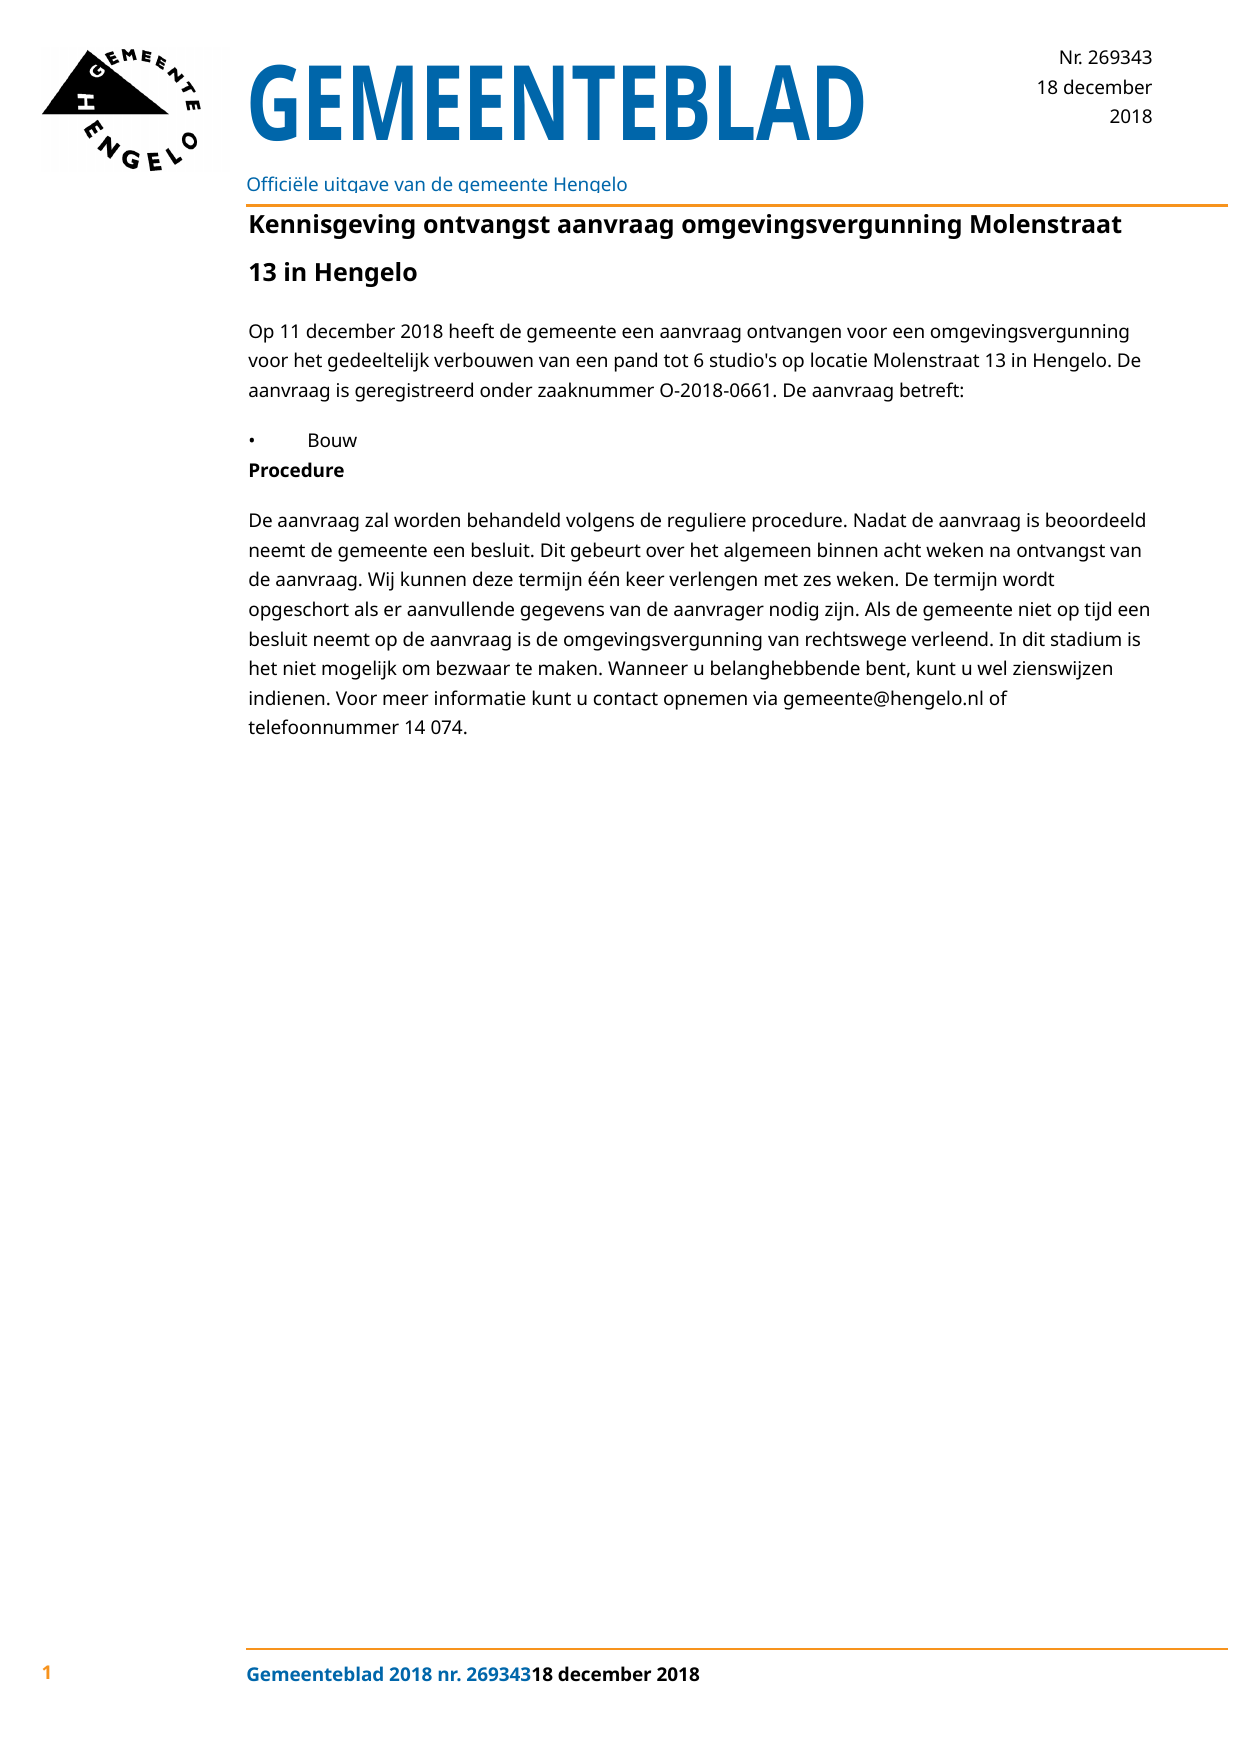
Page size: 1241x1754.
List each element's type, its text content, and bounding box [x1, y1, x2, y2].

text Kennisgeving ontvangst aanvraag omgevingsvergunning Molenstraat 13 in Hengelo [248, 207, 1152, 288]
list Bouw [248, 427, 1152, 453]
picture [41, 47, 231, 172]
text Procedure [248, 457, 1152, 483]
text De aanvraag zal worden behandeld volgens de reguliere procedure. Nadat de aanvraag is beoordeeld neemt de gemeente een besluit. Dit gebeurt over het algemeen binnen acht weken na ontvangst van de aanvraag. Wij kunnen deze termijn één keer verlengen met zes weken. De termijn wordt opgeschort als er aanvullende gegevens van de aanvrager nodig zijn. Als de gemeente niet op tijd een besluit neemt op de aanvraag is de omgevingsvergunning van rechtswege verleend. In dit stadium is het niet mogelijk om bezwaar te maken. Wanneer u belanghebbende bent, kunt u wel zienswijzen indienen. Voor meer informatie kunt u contact opnemen via gemeente@hengelo.nl of telefoonnummer 14 074. [248, 507, 1152, 740]
text Op 11 december 2018 heeft de gemeente een aanvraag ontvangen voor een omgevingsvergunning voor het gedeeltelijk verbouwen van een pand tot 6 studio's op locatie Molenstraat 13 in Hengelo. De aanvraag is geregistreerd onder zaaknummer O-2018-0661. De aanvraag betreft: [248, 318, 1152, 403]
